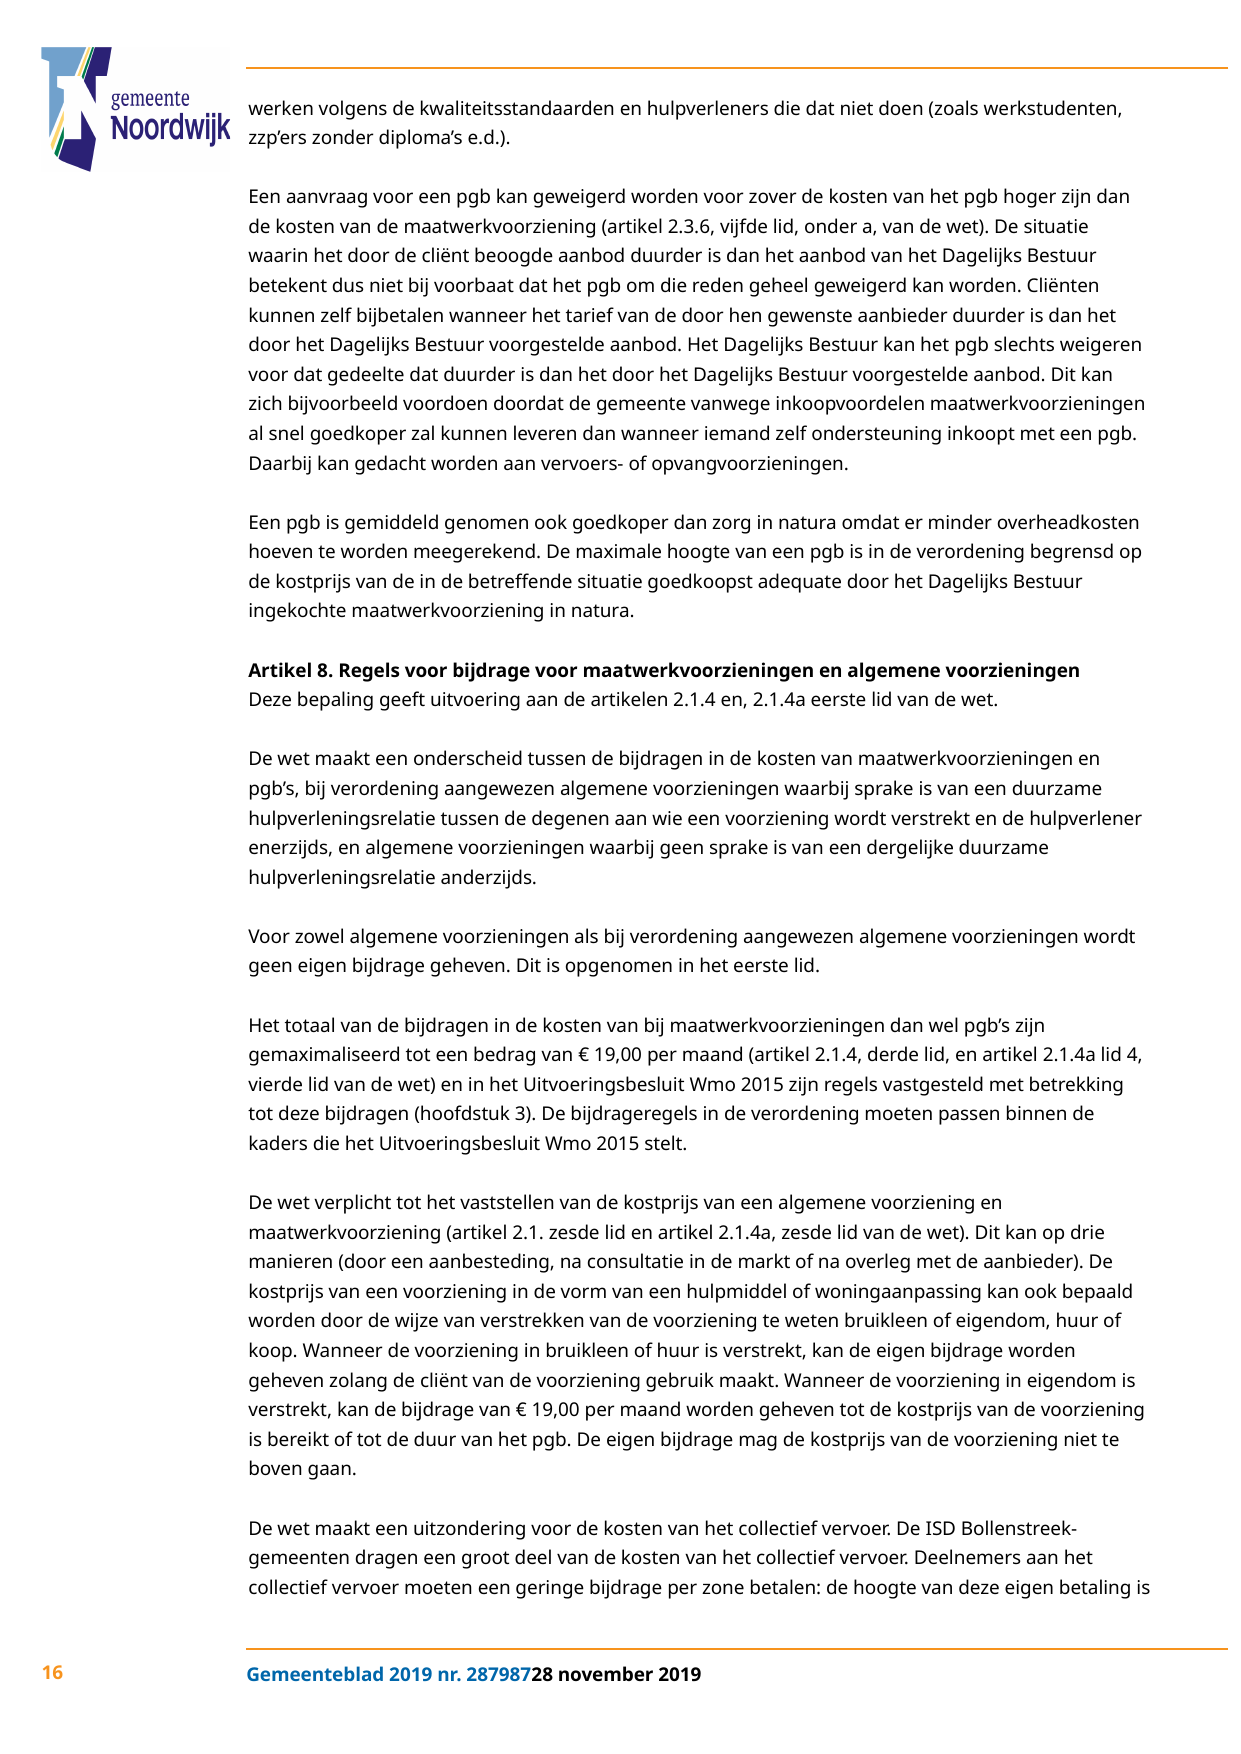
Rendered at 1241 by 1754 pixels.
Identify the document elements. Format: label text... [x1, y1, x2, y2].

text Deze bepaling geeft uitvoering aan de artikelen 2.1.4 en, 2.1.4a eerste lid van de wet. [248, 686, 1152, 712]
text Een pgb is gemiddeld genomen ook goedkoper dan zorg in natura omdat er minder overheadkosten hoeven te worden meegerekend. De maximale hoogte van een pgb is in de verordening begrensd op de kostprijs van de in de betreffende situatie goedkoopst adequate door het Dagelijks Bestuur ingekochte maatwerkvoorziening in natura. [248, 509, 1152, 623]
text Artikel 8. Regels voor bijdrage voor maatwerkvoorzieningen en algemene voorzieningen [248, 657, 1152, 683]
text De wet maakt een onderscheid tussen de bijdragen in de kosten van maatwerkvoorzieningen en pgb’s, bij verordening aangewezen algemene voorzieningen waarbij sprake is van een duurzame hulpverleningsrelatie tussen de degenen aan wie een voorziening wordt verstrekt en de hulpverlener enerzijds, en algemene voorzieningen waarbij geen sprake is van een dergelijke duurzame hulpverleningsrelatie anderzijds. [248, 746, 1152, 890]
picture [41, 47, 231, 172]
text Het totaal van de bijdragen in de kosten van bij maatwerkvoorzieningen dan wel pgb’s zijn gemaximaliseerd tot een bedrag van € 19,00 per maand (artikel 2.1.4, derde lid, en artikel 2.1.4a lid 4, vierde lid van de wet) en in het Uitvoeringsbesluit Wmo 2015 zijn regels vastgesteld met betrekking tot deze bijdragen (hoofdstuk 3). De bijdrageregels in de verordening moeten passen binnen de kaders die het Uitvoeringsbesluit Wmo 2015 stelt. [248, 1012, 1152, 1156]
text Voor zowel algemene voorzieningen als bij verordening aangewezen algemene voorzieningen wordt geen eigen bijdrage geheven. Dit is opgenomen in het eerste lid. [248, 923, 1152, 978]
text Een aanvraag voor een pgb kan geweigerd worden voor zover de kosten van het pgb hoger zijn dan de kosten van de maatwerkvoorziening (artikel 2.3.6, vijfde lid, onder a, van de wet). De situatie waarin het door de cliënt beoogde aanbod duurder is dan het aanbod van het Dagelijks Bestuur betekent dus niet bij voorbaat dat het pgb om die reden geheel geweigerd kan worden. Cliënten kunnen zelf bijbetalen wanneer het tarief van de door hen gewenste aanbieder duurder is dan het door het Dagelijks Bestuur voorgestelde aanbod. Het Dagelijks Bestuur kan het pgb slechts weigeren voor dat gedeelte dat duurder is dan het door het Dagelijks Bestuur voorgestelde aanbod. Dit kan zich bijvoorbeeld voordoen doordat de gemeente vanwege inkoopvoordelen maatwerkvoorzieningen al snel goedkoper zal kunnen leveren dan wanneer iemand zelf ondersteuning inkoopt met een pgb. Daarbij kan gedacht worden aan vervoers- of opvangvoorzieningen. [248, 183, 1152, 476]
text De wet verplicht tot het vaststellen van de kostprijs van een algemene voorziening en maatwerkvoorziening (artikel 2.1. zesde lid en artikel 2.1.4a, zesde lid van de wet). Dit kan op drie manieren (door een aanbesteding, na consultatie in de markt of na overleg met de aanbieder). De kostprijs van een voorziening in de vorm van een hulpmiddel of woningaanpassing kan ook bepaald worden door de wijze van verstrekken van de voorziening te weten bruikleen of eigendom, huur of koop. Wanneer de voorziening in bruikleen of huur is verstrekt, kan de eigen bijdrage worden geheven zolang de cliënt van de voorziening gebruik maakt. Wanneer de voorziening in eigendom is verstrekt, kan de bijdrage van € 19,00 per maand worden geheven tot de kostprijs van de voorziening is bereikt of tot de duur van het pgb. De eigen bijdrage mag de kostprijs van de voorziening niet te boven gaan. [248, 1189, 1152, 1481]
text De wet maakt een uitzondering voor de kosten van het collectief vervoer. De ISD Bollenstreek-gemeenten dragen een groot deel van de kosten van het collectief vervoer. Deelnemers aan het collectief vervoer moeten een geringe bijdrage per zone betalen: de hoogte van deze eigen betaling is [248, 1515, 1152, 1600]
text werken volgens de kwaliteitsstandaarden en hulpverleners die dat niet doen (zoals werkstudenten, zzp’ers zonder diploma’s e.d.). [248, 95, 1152, 150]
